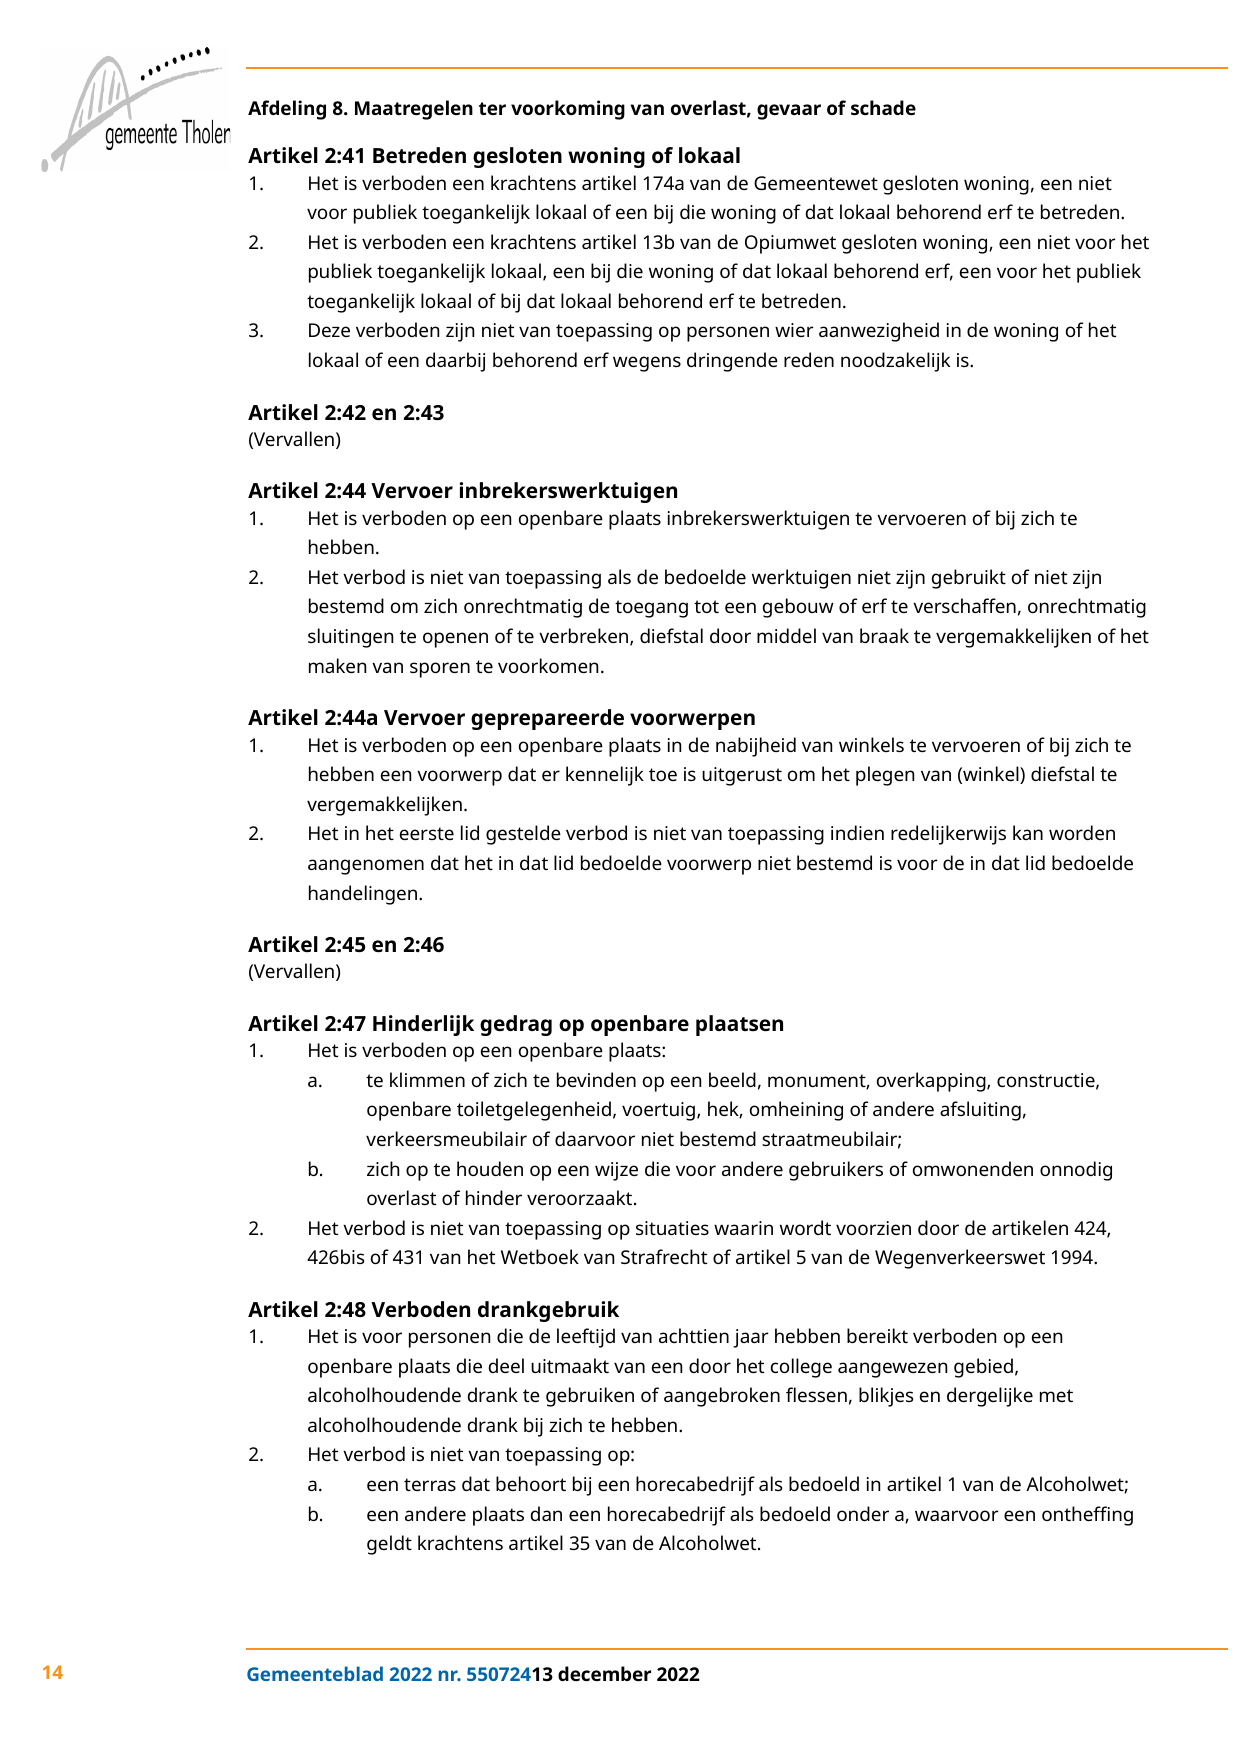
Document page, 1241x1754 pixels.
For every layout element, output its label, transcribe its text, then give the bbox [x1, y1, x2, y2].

list Het in het eerste lid gestelde verbod is niet van toepassing indien redelijkerwijs kan worden aangenomen dat het in dat lid bedoelde voorwerp niet bestemd is voor de in dat lid bedoelde handelingen. [248, 821, 1152, 905]
list Het is verboden een krachtens artikel 174a van de Gemeentewet gesloten woning, een niet voor publiek toegankelijk lokaal of een bij die woning of dat lokaal behorend erf te betreden. [248, 170, 1152, 225]
text Artikel 2:42 en 2:43 [248, 398, 1152, 426]
list Het is verboden op een openbare plaats inbrekerswerktuigen te vervoeren of bij zich te hebben. [248, 505, 1152, 560]
text Artikel 2:45 en 2:46 [248, 930, 1152, 958]
list Het verbod is niet van toepassing op: [248, 1442, 1152, 1467]
list Het is verboden een krachtens artikel 13b van de Opiumwet gesloten woning, een niet voor het publiek toegankelijk lokaal, een bij die woning of dat lokaal behorend erf, een voor het publiek toegankelijk lokaal of bij dat lokaal behorend erf te betreden. [248, 229, 1152, 314]
list te klimmen of zich te bevinden op een beeld, monument, overkapping, constructie, openbare toiletgelegenheid, voertuig, hek, omheining of andere afsluiting, verkeersmeubilair of daarvoor niet bestemd straatmeubilair; [307, 1067, 1152, 1152]
list Het is verboden op een openbare plaats: [248, 1037, 1152, 1063]
list zich op te houden op een wijze die voor andere gebruikers of omwonenden onnodig overlast of hinder veroorzaakt. [307, 1156, 1152, 1211]
list Het is voor personen die de leeftijd van achttien jaar hebben bereikt verboden op een openbare plaats die deel uitmaakt van een door het college aangewezen gebied, alcoholhoudende drank te gebruiken of aangebroken flessen, blikjes en dergelijke met alcoholhoudende drank bij zich te hebben. [248, 1323, 1152, 1438]
text Artikel 2:47 Hinderlijk gedrag op openbare plaatsen [248, 1009, 1152, 1037]
text (Vervallen) [248, 958, 1152, 984]
text Afdeling 8. Maatregelen ter voorkoming van overlast, gevaar of schade [248, 95, 1152, 121]
picture [41, 47, 231, 172]
list een andere plaats dan een horecabedrijf als bedoeld onder a, waarvoor een ontheffing geldt krachtens artikel 35 van de Alcoholwet. [307, 1501, 1152, 1556]
list een terras dat behoort bij een horecabedrijf als bedoeld in artikel 1 van de Alcoholwet; [307, 1471, 1152, 1497]
text Artikel 2:44a Vervoer geprepareerde voorwerpen [248, 703, 1152, 732]
text Artikel 2:44 Vervoer inbrekerswerktuigen [248, 477, 1152, 505]
list Het is verboden op een openbare plaats in de nabijheid van winkels te vervoeren of bij zich te hebben een voorwerp dat er kennelijk toe is uitgerust om het plegen van (winkel) diefstal te vergemakkelijken. [248, 732, 1152, 817]
list Deze verboden zijn niet van toepassing op personen wier aanwezigheid in de woning of het lokaal of een daarbij behorend erf wegens dringende reden noodzakelijk is. [248, 318, 1152, 373]
text Artikel 2:41 Betreden gesloten woning of lokaal [248, 141, 1152, 170]
text Artikel 2:48 Verboden drankgebruik [248, 1295, 1152, 1323]
list Het verbod is niet van toepassing als de bedoelde werktuigen niet zijn gebruikt of niet zijn bestemd om zich onrechtmatig de toegang tot een gebouw of erf te verschaffen, onrechtmatig sluitingen te openen of te verbreken, diefstal door middel van braak te vergemakkelijken of het maken van sporen te voorkomen. [248, 564, 1152, 679]
list Het verbod is niet van toepassing op situaties waarin wordt voorzien door de artikelen 424, 426bis of 431 van het Wetboek van Strafrecht of artikel 5 van de Wegenverkeerswet 1994. [248, 1215, 1152, 1270]
text (Vervallen) [248, 426, 1152, 452]
